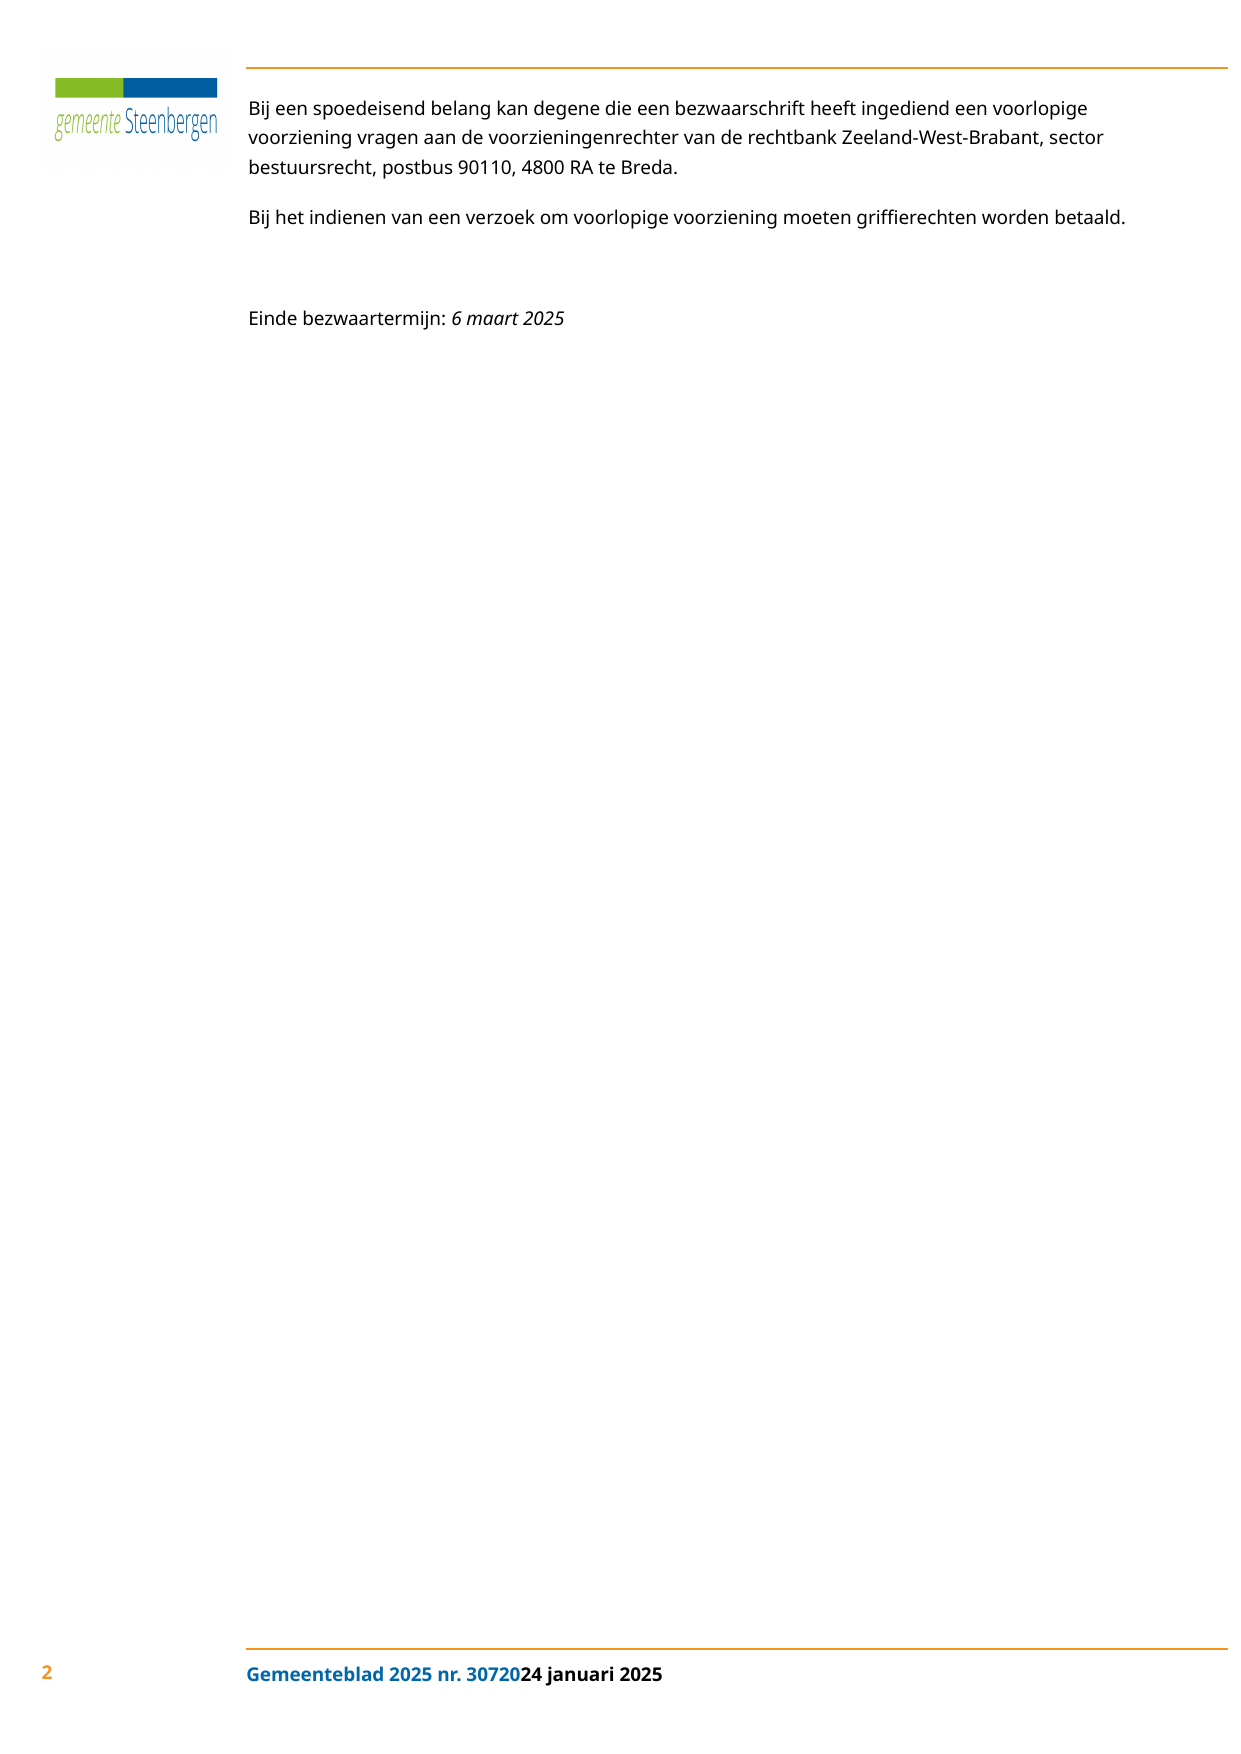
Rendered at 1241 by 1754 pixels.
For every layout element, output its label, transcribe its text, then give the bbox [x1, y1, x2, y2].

text Bij het indienen van een verzoek om voorlopige voorziening moeten griffierechten worden betaald. [248, 204, 1152, 230]
picture [41, 47, 231, 172]
text Bij een spoedeisend belang kan degene die een bezwaarschrift heeft ingediend een voorlopige voorziening vragen aan de voorzieningenrechter van de rechtbank Zeeland-West-Brabant, sector bestuursrecht, postbus 90110, 4800 RA te Breda. [248, 95, 1152, 180]
text Einde bezwaartermijn: 6 maart 2025 [248, 305, 1152, 331]
